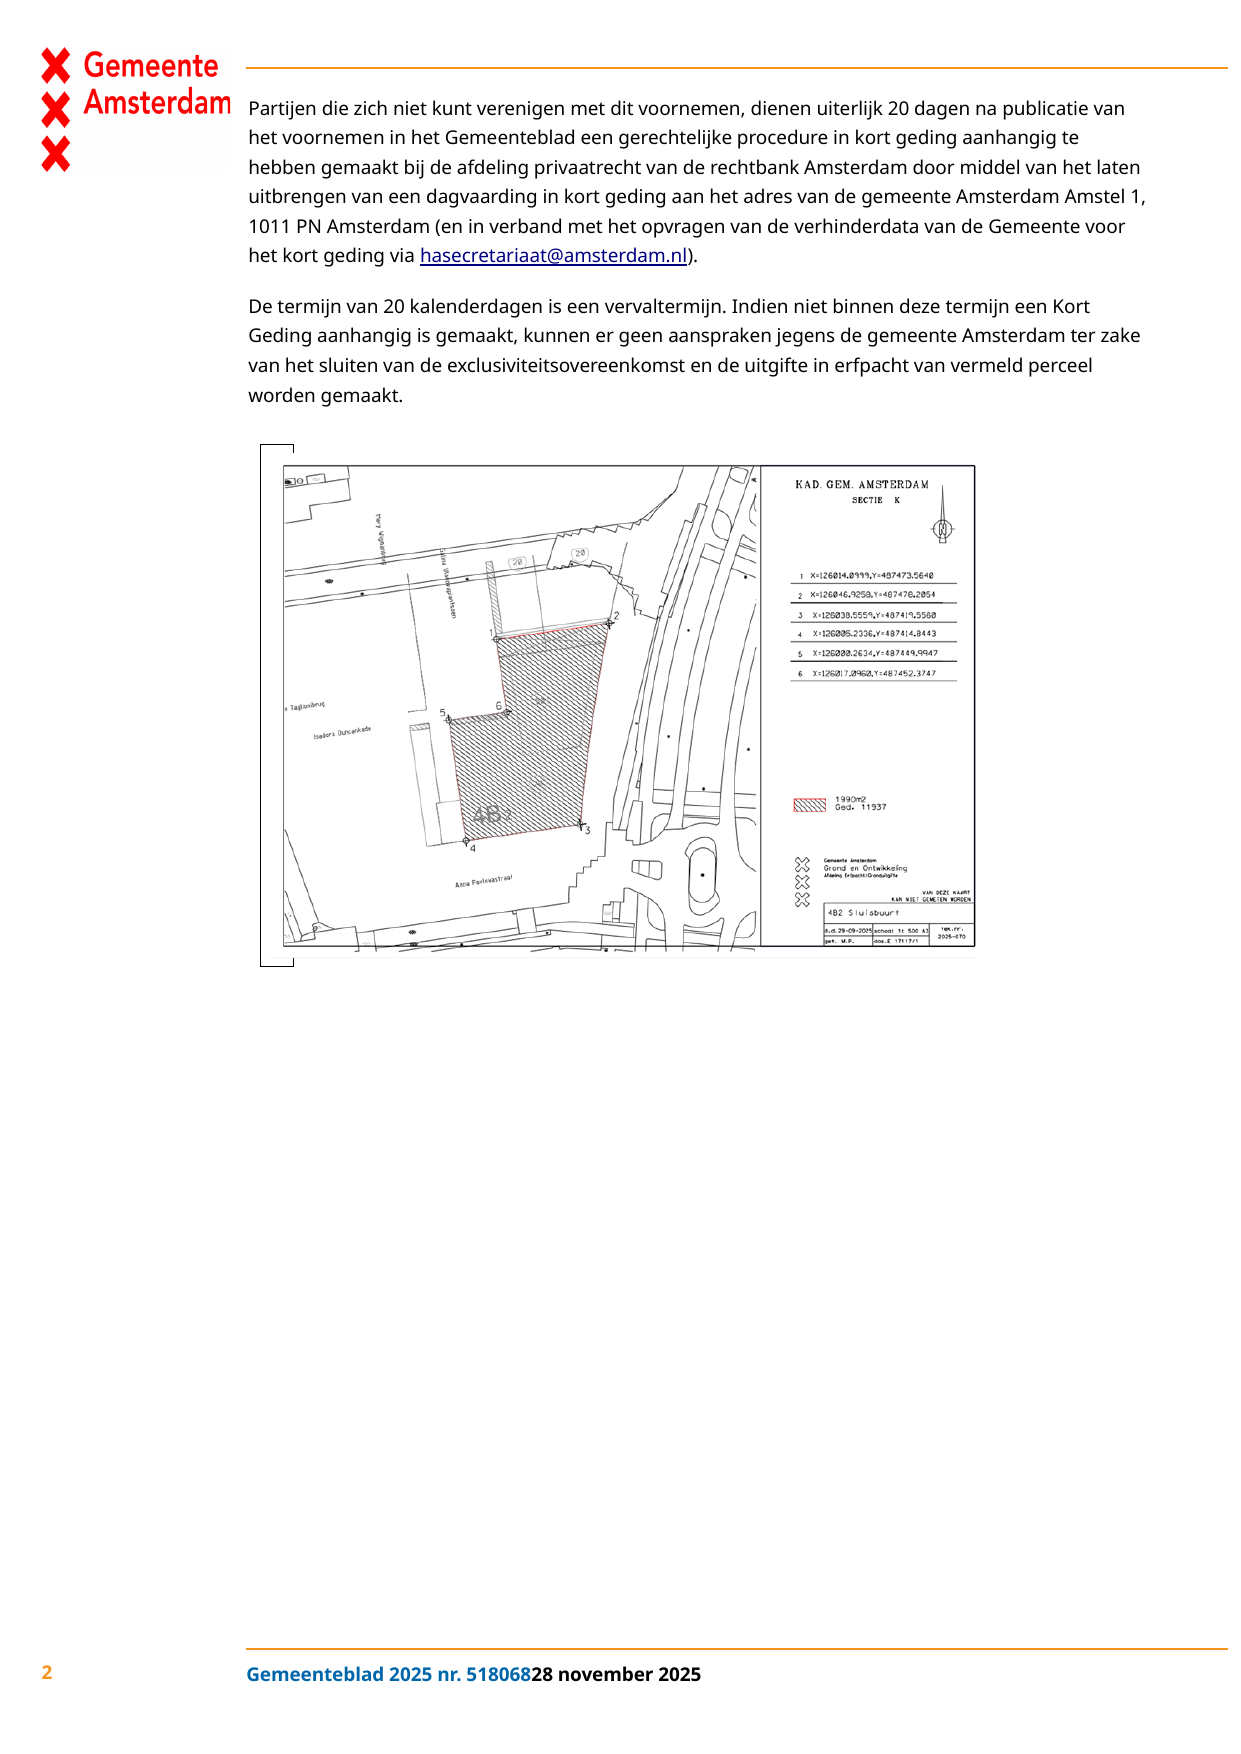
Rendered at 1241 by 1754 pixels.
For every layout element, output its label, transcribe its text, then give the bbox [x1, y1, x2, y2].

text Partijen die zich niet kunt verenigen met dit voornemen, dienen uiterlijk 20 dagen na publicatie van het voornemen in het Gemeenteblad een gerechtelijke procedure in kort geding aanhangig te hebben gemaakt bij de afdeling privaatrecht van de rechtbank Amsterdam door middel van het laten uitbrengen van een dagvaarding in kort geding aan het adres van de gemeente Amsterdam Amstel 1, 1011 PN Amsterdam (en in verband met het opvragen van de verhinderdata van de Gemeente voor het kort geding via hasecretariaat@amsterdam.nl). [248, 95, 1152, 268]
picture [268, 453, 978, 958]
picture [41, 47, 231, 172]
text De termijn van 20 kalenderdagen is een vervaltermijn. Indien niet binnen deze termijn een Kort Geding aanhangig is gemaakt, kunnen er geen aanspraken jegens de gemeente Amsterdam ter zake van het sluiten van de exclusiviteitsovereenkomst en de uitgifte in erfpacht van vermeld perceel worden gemaakt. [248, 293, 1152, 408]
